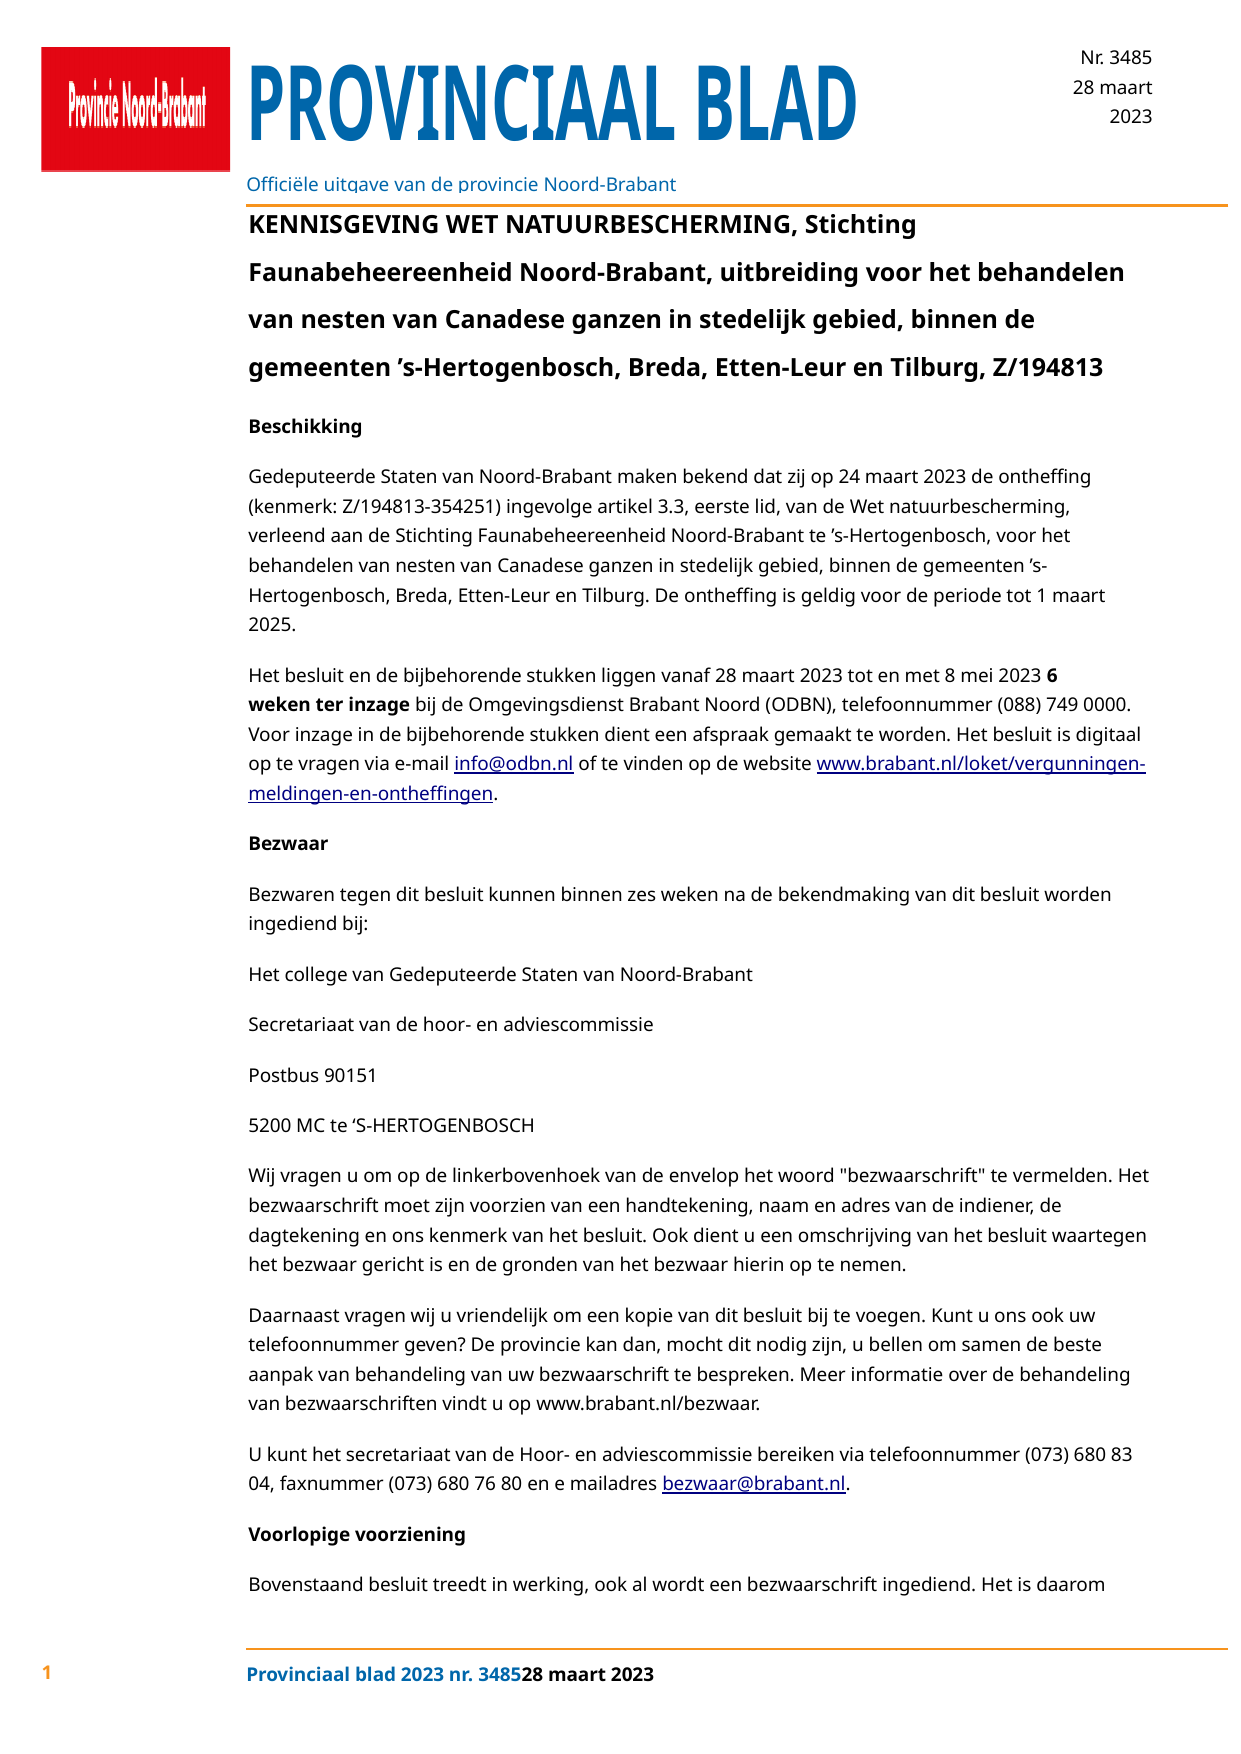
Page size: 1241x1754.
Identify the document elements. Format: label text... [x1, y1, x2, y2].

text Bezwaar [248, 831, 1152, 856]
text Secretariaat van de hoor- en adviescommissie [248, 1011, 1152, 1037]
text Postbus 90151 [248, 1062, 1152, 1088]
text Het college van Gedeputeerde Staten van Noord-Brabant [248, 961, 1152, 987]
text Beschikking [248, 413, 1152, 439]
text U kunt het secretariaat van de Hoor- en adviescommissie bereiken via telefoonnummer (073) 680 83 04, faxnummer (073) 680 76 80 en e mailadres bezwaar@brabant.nl. [248, 1441, 1152, 1496]
text Het besluit en de bijbehorende stukken liggen vanaf 28 maart 2023 tot en met 8 mei 2023 6 weken ter inzage bij de Omgevingsdienst Brabant Noord (ODBN), telefoonnummer (088) 749 0000. Voor inzage in de bijbehorende stukken dient een afspraak gemaakt te worden. Het besluit is digitaal op te vragen via e-mail info@odbn.nl of te vinden op de website www.brabant.nl/loket/vergunningen-meldingen-en-ontheffingen. [248, 662, 1152, 806]
text KENNISGEVING WET NATUURBESCHERMING, Stichting Faunabeheereenheid Noord-Brabant, uitbreiding voor het behandelen van nesten van Canadese ganzen in stedelijk gebied, binnen de gemeenten ’s-Hertogenbosch, Breda, Etten-Leur en Tilburg, Z/194813 [248, 207, 1152, 384]
picture [41, 47, 231, 172]
text Wij vragen u om op de linkerbovenhoek van de envelop het woord "bezwaarschrift" te vermelden. Het bezwaarschrift moet zijn voorzien van een handtekening, naam en adres van de indiener, de dagtekening en ons kenmerk van het besluit. Ook dient u een omschrijving van het besluit waartegen het bezwaar gericht is en de gronden van het bezwaar hierin op te nemen. [248, 1163, 1152, 1277]
text 5200 MC te ‘S‑HERTOGENBOSCH [248, 1112, 1152, 1138]
text Gedeputeerde Staten van Noord-Brabant maken bekend dat zij op 24 maart 2023 de ontheffing (kenmerk: Z/194813-354251) ingevolge artikel 3.3, eerste lid, van de Wet natuurbescherming, verleend aan de Stichting Faunabeheereenheid Noord-Brabant te ’s-Hertogenbosch, voor het behandelen van nesten van Canadese ganzen in stedelijk gebied, binnen de gemeenten ’s-Hertogenbosch, Breda, Etten-Leur en Tilburg. De ontheffing is geldig voor de periode tot 1 maart 2025. [248, 463, 1152, 637]
text Voorlopige voorziening [248, 1521, 1152, 1547]
text Bezwaren tegen dit besluit kunnen binnen zes weken na de bekendmaking van dit besluit worden ingediend bij: [248, 881, 1152, 936]
text Bovenstaand besluit treedt in werking, ook al wordt een bezwaarschrift ingediend. Het is daarom [248, 1571, 1152, 1597]
text Daarnaast vragen wij u vriendelijk om een kopie van dit besluit bij te voegen. Kunt u ons ook uw telefoonnummer geven? De provincie kan dan, mocht dit nodig zijn, u bellen om samen de beste aanpak van behandeling van uw bezwaarschrift te bespreken. Meer informatie over de behandeling van bezwaarschriften vindt u op www.brabant.nl/bezwaar. [248, 1302, 1152, 1416]
